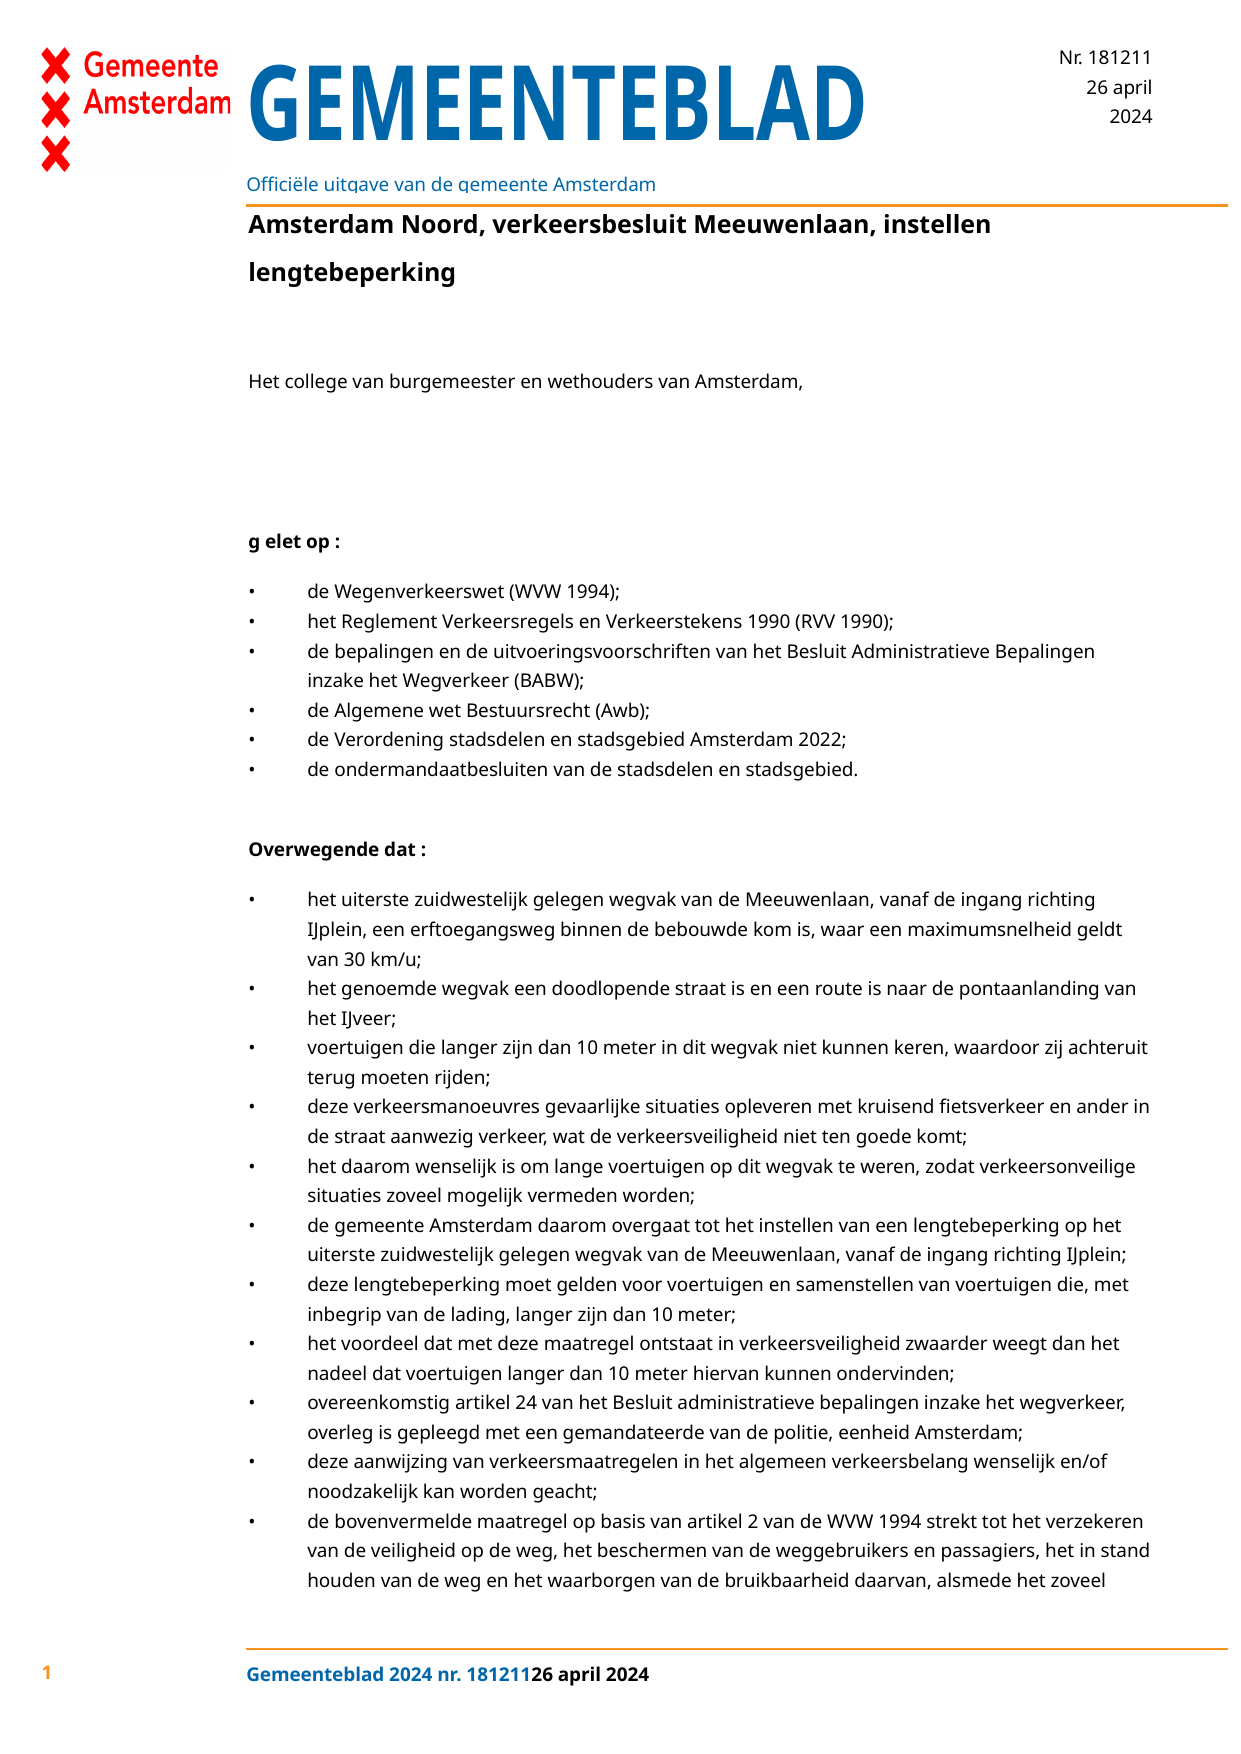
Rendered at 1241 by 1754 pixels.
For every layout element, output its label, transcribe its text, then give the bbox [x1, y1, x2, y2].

list de Algemene wet Bestuursrecht (Awb); [248, 697, 1152, 723]
text Het college van burgemeester en wethouders van Amsterdam, [248, 368, 1152, 394]
list de bovenvermelde maatregel op basis van artikel 2 van de WVW 1994 strekt tot het verzekeren van de veiligheid op de weg, het beschermen van de weggebruikers en passagiers, het in stand houden van de weg en het waarborgen van de bruikbaarheid daarvan, alsmede het zoveel [248, 1508, 1152, 1593]
list het genoemde wegvak een doodlopende straat is en een route is naar de pontaanlanding van het IJveer; [248, 975, 1152, 1031]
list het voordeel dat met deze maatregel ontstaat in verkeersveiligheid zwaarder weegt dan het nadeel dat voertuigen langer dan 10 meter hiervan kunnen ondervinden; [248, 1330, 1152, 1386]
list de Wegenverkeerswet (WVW 1994); [248, 579, 1152, 604]
list deze aanwijzing van verkeersmaatregelen in het algemeen verkeersbelang wenselijk en/of noodzakelijk kan worden geacht; [248, 1449, 1152, 1504]
list de gemeente Amsterdam daarom overgaat tot het instellen van een lengtebeperking op het uiterste zuidwestelijk gelegen wegvak van de Meeuwenlaan, vanaf de ingang richting IJplein; [248, 1212, 1152, 1267]
list het Reglement Verkeersregels en Verkeerstekens 1990 (RVV 1990); [248, 608, 1152, 634]
text Overwegende dat : [248, 836, 1152, 862]
list deze lengtebeperking moet gelden voor voertuigen en samenstellen van voertuigen die, met inbegrip van de lading, langer zijn dan 10 meter; [248, 1271, 1152, 1326]
list het daarom wenselijk is om lange voertuigen op dit wegvak te weren, zodat verkeersonveilige situaties zoveel mogelijk vermeden worden; [248, 1153, 1152, 1208]
list voertuigen die langer zijn dan 10 meter in dit wegvak niet kunnen keren, waardoor zij achteruit terug moeten rijden; [248, 1034, 1152, 1090]
list overeenkomstig artikel 24 van het Besluit administratieve bepalingen inzake het wegverkeer, overleg is gepleegd met een gemandateerde van de politie, eenheid Amsterdam; [248, 1389, 1152, 1445]
list deze verkeersmanoeuvres gevaarlijke situaties opleveren met kruisend fietsverkeer en ander in de straat aanwezig verkeer, wat de verkeersveiligheid niet ten goede komt; [248, 1094, 1152, 1149]
list de bepalingen en de uitvoeringsvoorschriften van het Besluit Administratieve Bepalingen inzake het Wegverkeer (BABW); [248, 638, 1152, 693]
list de Verordening stadsdelen en stadsgebied Amsterdam 2022; [248, 727, 1152, 752]
text Amsterdam Noord, verkeersbesluit Meeuwenlaan, instellen lengtebeperking [248, 207, 1152, 288]
list de ondermandaatbesluiten van de stadsdelen en stadsgebied. [248, 756, 1152, 782]
text g elet op : [248, 528, 1152, 554]
picture [41, 47, 231, 172]
list het uiterste zuidwestelijk gelegen wegvak van de Meeuwenlaan, vanaf de ingang richting IJplein, een erftoegangsweg binnen de bebouwde kom is, waar een maximumsnelheid geldt van 30 km/u; [248, 887, 1152, 971]
